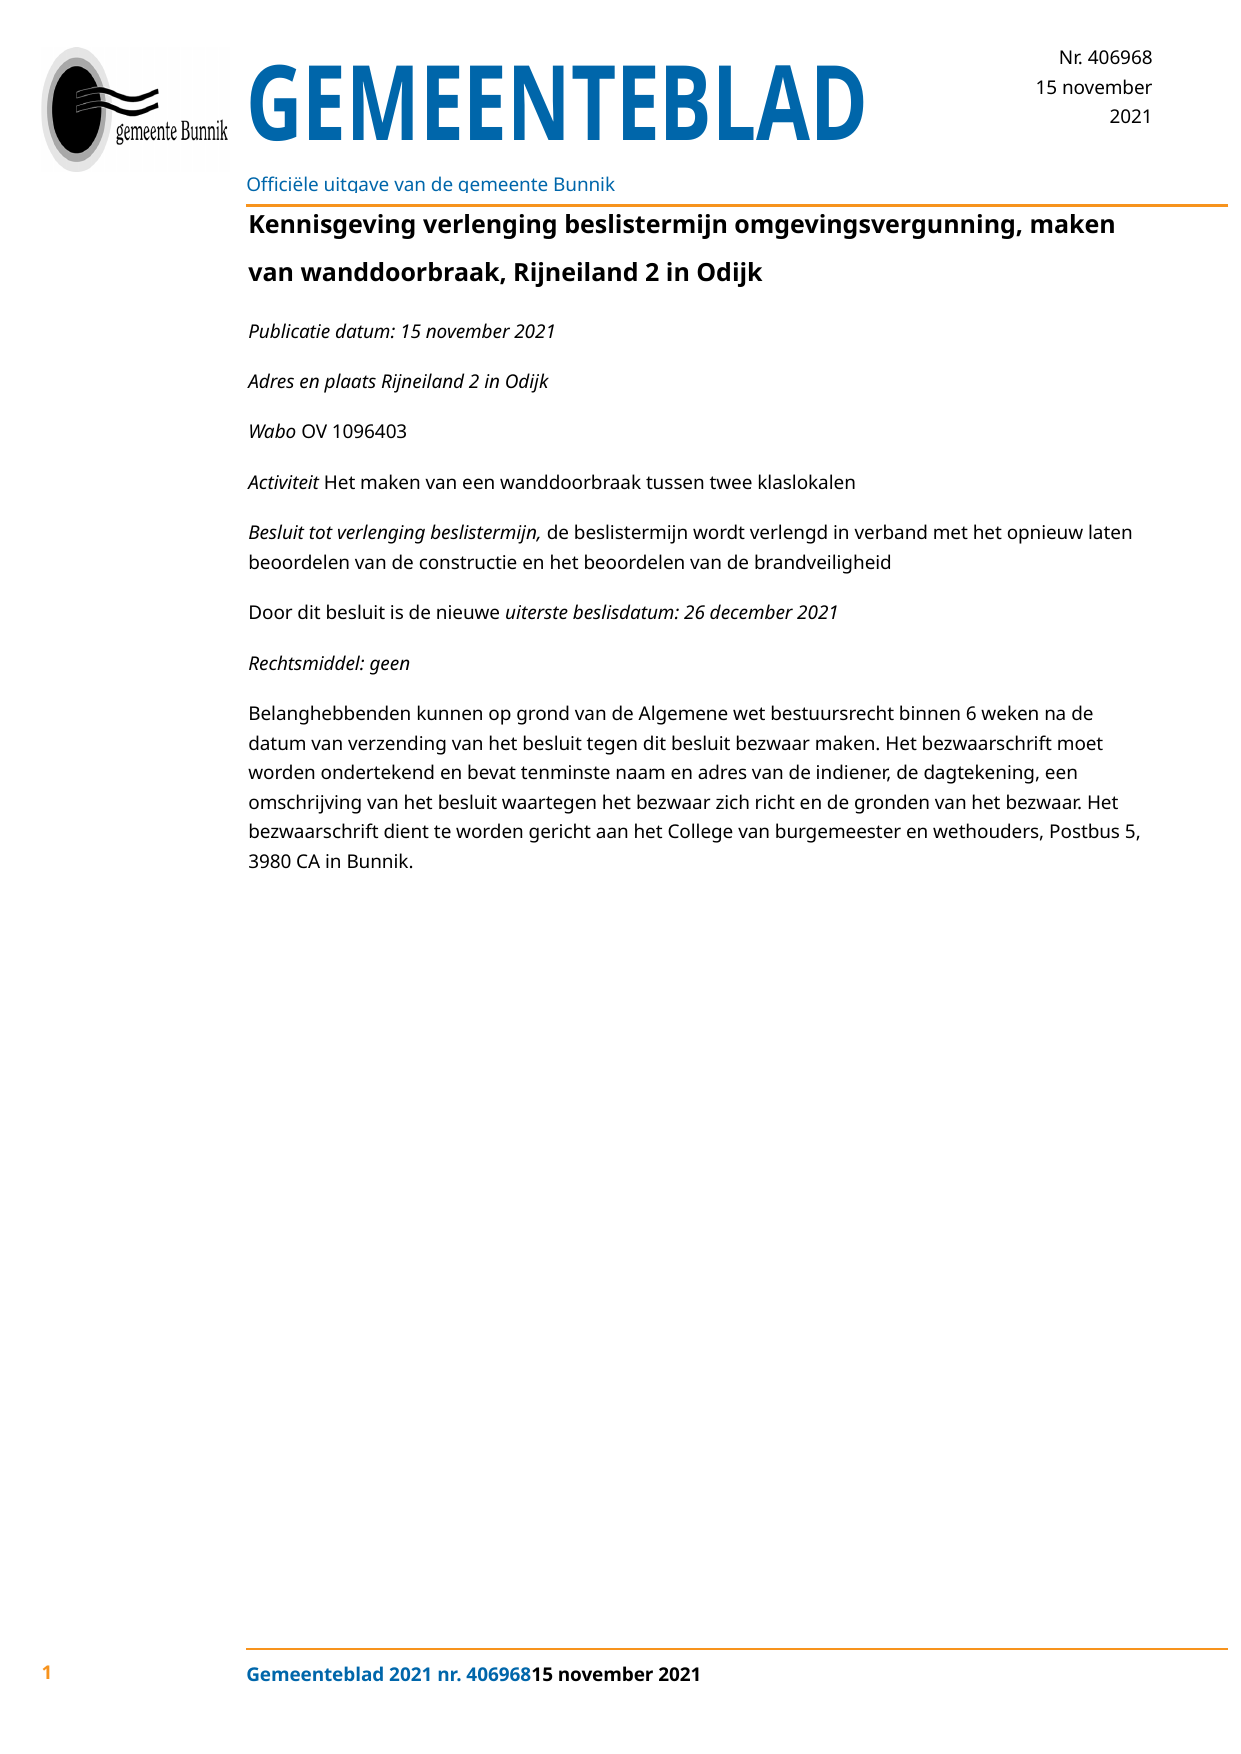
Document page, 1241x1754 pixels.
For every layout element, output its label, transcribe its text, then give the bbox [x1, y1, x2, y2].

text Wabo OV 1096403 [248, 419, 1152, 444]
text Activiteit Het maken van een wanddoorbraak tussen twee klaslokalen [248, 469, 1152, 495]
text Belanghebbenden kunnen op grond van de Algemene wet bestuursrecht binnen 6 weken na de datum van verzending van het besluit tegen dit besluit bezwaar maken. Het bezwaarschrift moet worden ondertekend en bevat tenminste naam en adres van de indiener, de dagtekening, een omschrijving van het besluit waartegen het bezwaar zich richt en de gronden van het bezwaar. Het bezwaarschrift dient te worden gericht aan het College van burgemeester en wethouders, Postbus 5, 3980 CA in Bunnik. [248, 700, 1152, 874]
text Publicatie datum: 15 november 2021 [248, 318, 1152, 344]
text Door dit besluit is de nieuwe uiterste beslisdatum: 26 december 2021 [248, 599, 1152, 625]
text Besluit tot verlenging beslistermijn, de beslistermijn wordt verlengd in verband met het opnieuw laten beoordelen van de constructie en het beoordelen van de brandveiligheid [248, 519, 1152, 575]
text Rechtsmiddel: geen [248, 650, 1152, 676]
text Kennisgeving verlenging beslistermijn omgevingsvergunning, maken van wanddoorbraak, Rijneiland 2 in Odijk [248, 207, 1152, 288]
picture [41, 47, 231, 172]
text Adres en plaats Rijneiland 2 in Odijk [248, 368, 1152, 394]
